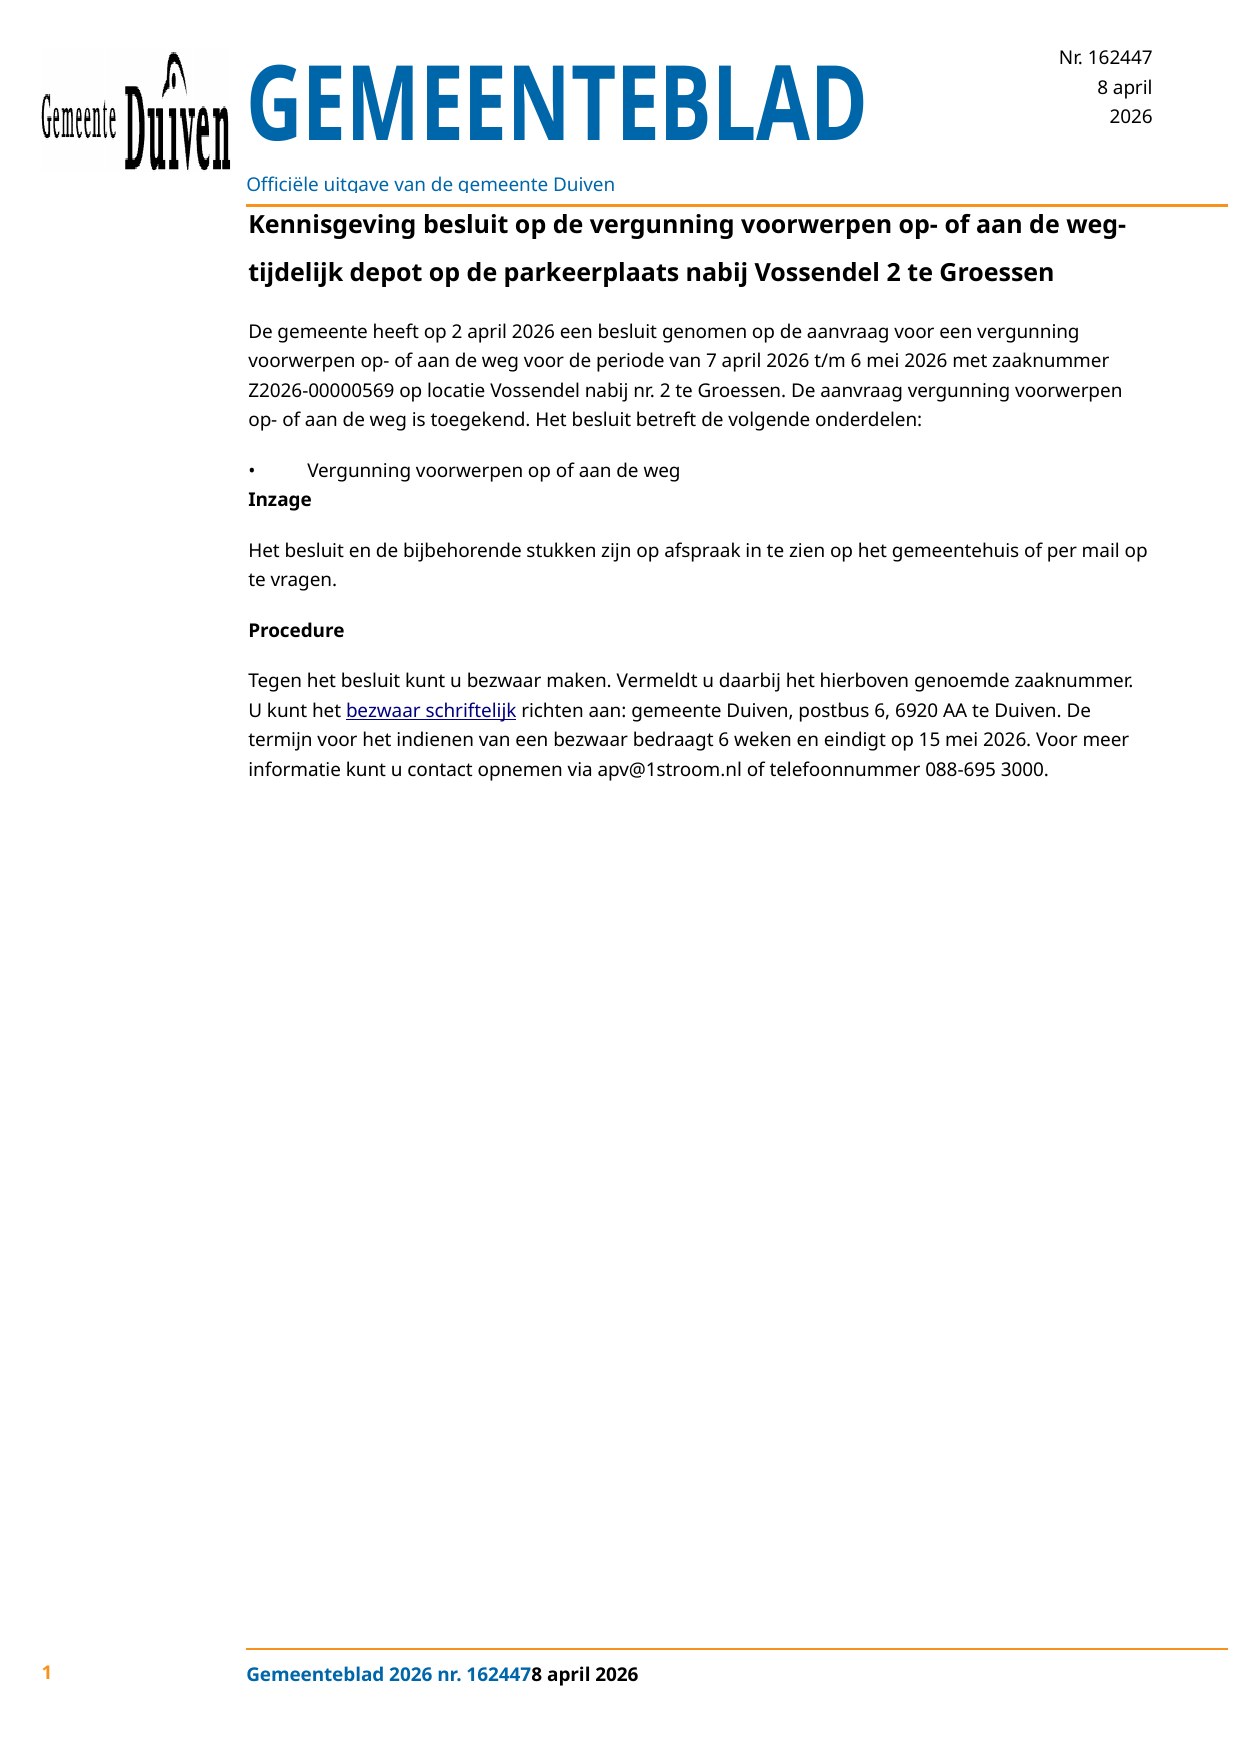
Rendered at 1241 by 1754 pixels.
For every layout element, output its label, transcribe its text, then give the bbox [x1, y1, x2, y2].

text Het besluit en de bijbehorende stukken zijn op afspraak in te zien op het gemeentehuis of per mail op te vragen. [248, 537, 1152, 592]
text De gemeente heeft op 2 april 2026 een besluit genomen op de aanvraag voor een vergunning voorwerpen op- of aan de weg voor de periode van 7 april 2026 t/m 6 mei 2026 met zaaknummer Z2026-00000569 op locatie Vossendel nabij nr. 2 te Groessen. De aanvraag vergunning voorwerpen op- of aan de weg is toegekend. Het besluit betreft de volgende onderdelen: [248, 318, 1152, 432]
text Tegen het besluit kunt u bezwaar maken. Vermeldt u daarbij het hierboven genoemde zaaknummer. U kunt het bezwaar schriftelijk richten aan: gemeente Duiven, postbus 6, 6920 AA te Duiven. De termijn voor het indienen van een bezwaar bedraagt 6 weken en eindigt op 15 mei 2026. Voor meer informatie kunt u contact opnemen via apv@1stroom.nl of telefoonnummer 088-695 3000. [248, 667, 1152, 782]
picture [41, 47, 231, 172]
list Vergunning voorwerpen op of aan de weg [248, 457, 1152, 483]
text Procedure [248, 617, 1152, 643]
text Kennisgeving besluit op de vergunning voorwerpen op- of aan de weg- tijdelijk depot op de parkeerplaats nabij Vossendel 2 te Groessen [248, 207, 1152, 288]
text Inzage [248, 487, 1152, 512]
